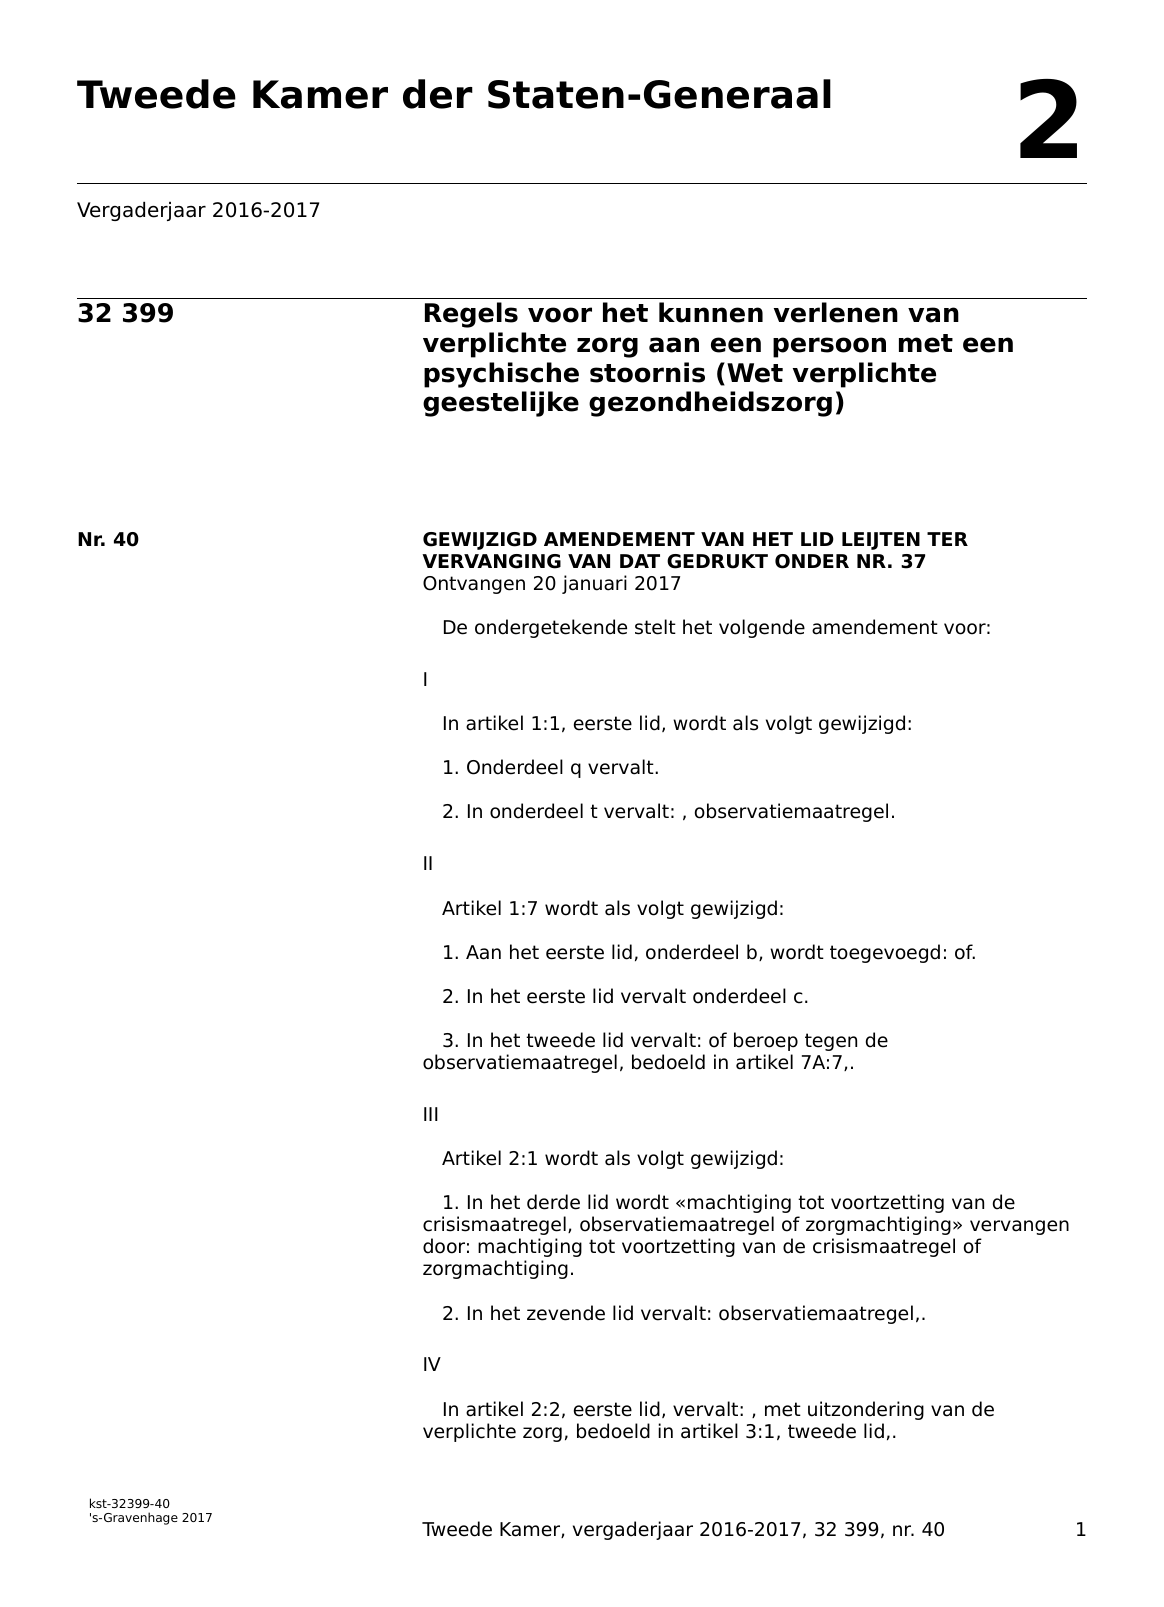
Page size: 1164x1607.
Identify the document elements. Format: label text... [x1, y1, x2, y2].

text Artikel 1:7 wordt als volgt gewijzigd: [422, 897, 1087, 919]
text In artikel 1:1, eerste lid, wordt als volgt gewijzigd: [422, 713, 1087, 735]
table_cell Vergaderjaar 2016-2017 [77, 184, 1087, 298]
text Ontvangen 20 januari 2017 [422, 573, 1087, 595]
text 's-Gravenhage 2017 [88, 1511, 323, 1525]
text 3. In het tweede lid vervalt: of beroep tegen de observatiemaatregel, bedoeld in artikel 7A:7,. [422, 1030, 1087, 1074]
text 1. Aan het eerste lid, onderdeel b, wordt toegevoegd: of. [422, 942, 1087, 964]
text 1. In het derde lid wordt «machtiging tot voortzetting van de crisismaatregel, observatiemaatregel of zorgmachtiging» vervangen door: machtiging tot voortzetting van de crisismaatregel of zorgmachtiging. [422, 1192, 1087, 1280]
text Artikel 2:1 wordt als volgt gewijzigd: [422, 1148, 1087, 1170]
subtitle II [422, 853, 1087, 875]
text 2. In het eerste lid vervalt onderdeel c. [422, 986, 1087, 1008]
text In artikel 2:2, eerste lid, vervalt: , met uitzondering van de verplichte zorg, bedoeld in artikel 3:1, tweede lid,. [422, 1398, 1087, 1442]
table_header Tweede Kamer der Staten-Generaal [77, 59, 886, 183]
text 2. In het zevende lid vervalt: observatiemaatregel,. [422, 1302, 1087, 1324]
subtitle I [422, 669, 1087, 691]
subtitle Nr. 40 GEWIJZIGD AMENDEMENT VAN HET LID LEIJTEN TER VERVANGING VAN DAT GEDRUKT ONDER NR. 37 [77, 529, 1087, 573]
text 2. In onderdeel t vervalt: , observatiemaatregel. [422, 801, 1087, 823]
table_header 2 [886, 59, 1087, 183]
text 1. Onderdeel q vervalt. [422, 757, 1087, 779]
subtitle III [422, 1104, 1087, 1126]
text kst-32399-40 [88, 1497, 323, 1511]
text De ondergetekende stelt het volgende amendement voor: [422, 617, 1087, 639]
subtitle IV [422, 1354, 1087, 1376]
subtitle 32 399 Regels voor het kunnen verlenen van verplichte zorg aan een persoon met een psychische stoornis (Wet verplichte geestelijke gezondheidszorg) [77, 299, 1087, 418]
